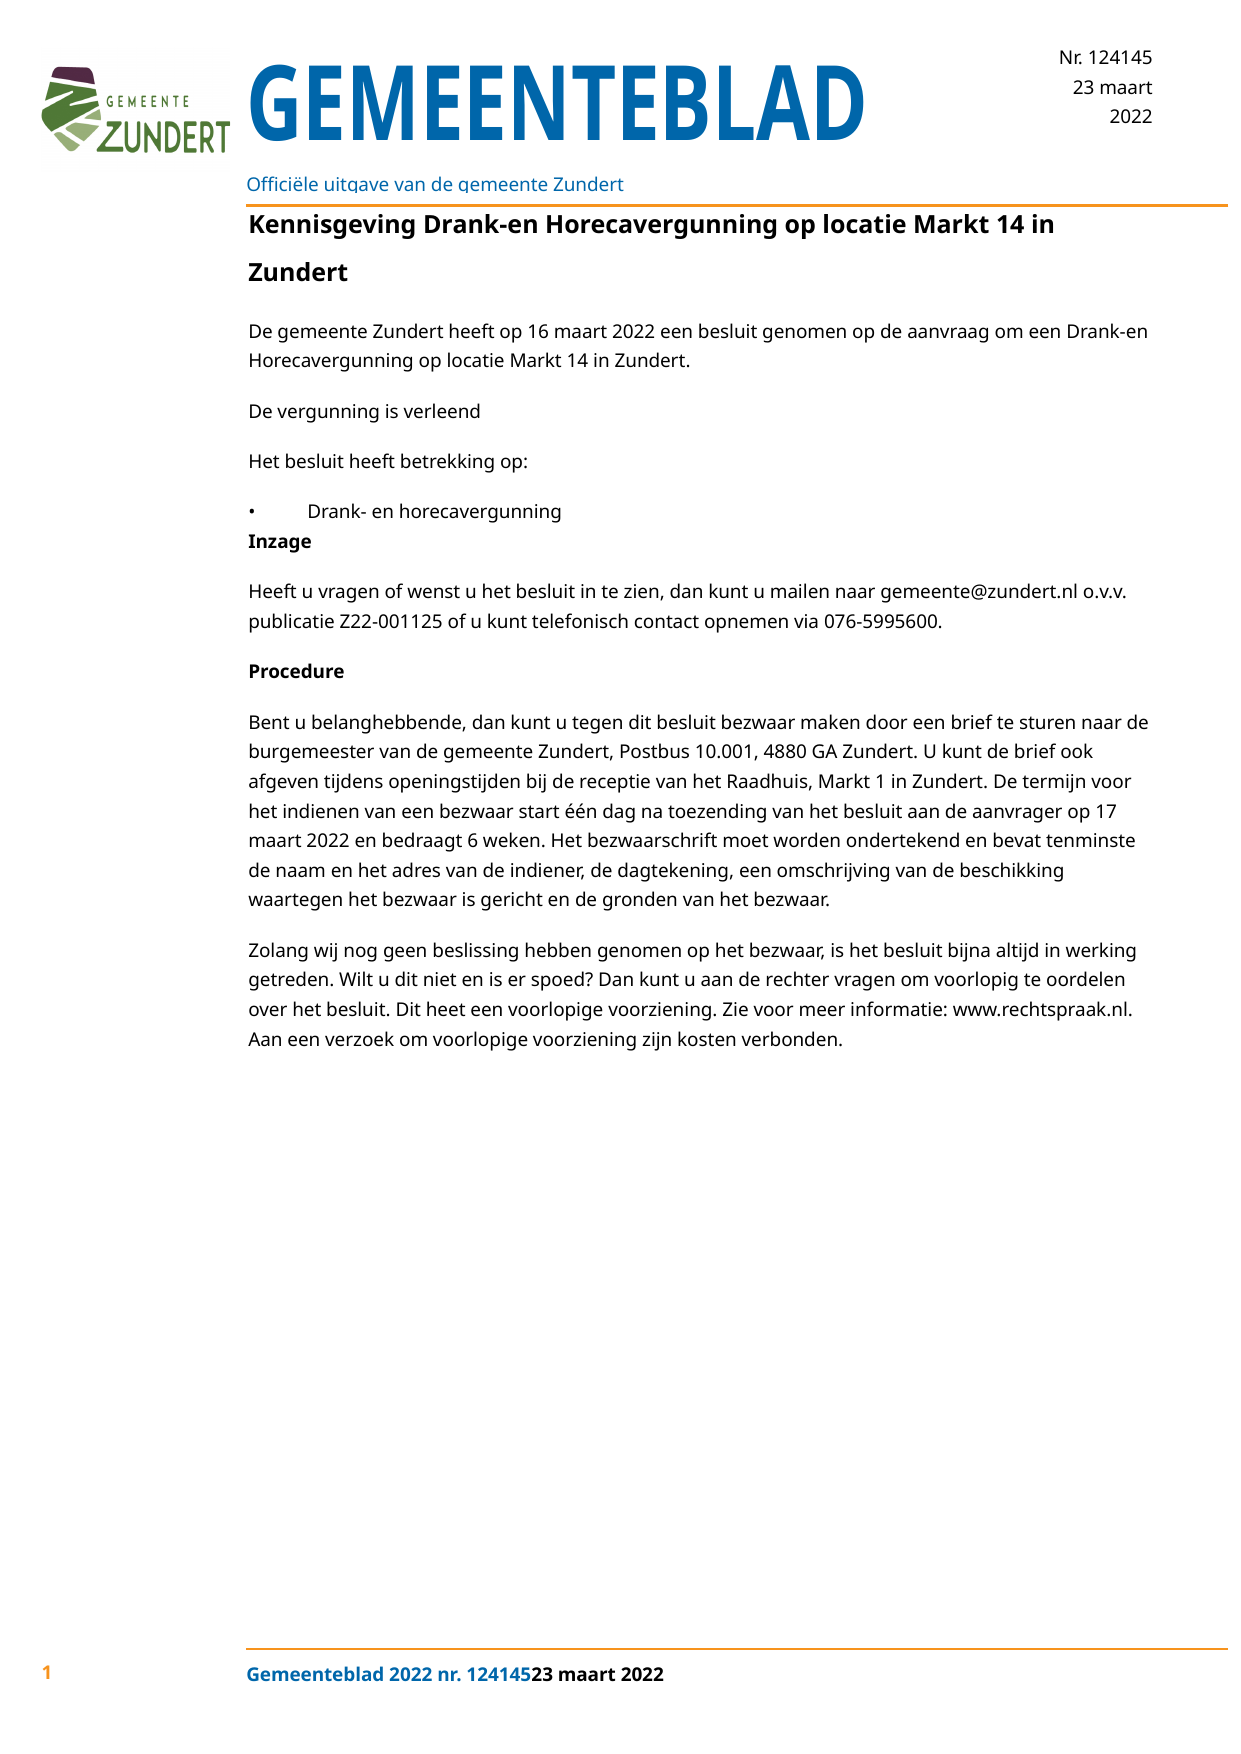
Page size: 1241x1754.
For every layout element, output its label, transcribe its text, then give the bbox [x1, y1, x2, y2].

text Inzage [248, 528, 1152, 554]
text Bent u belanghebbende, dan kunt u tegen dit besluit bezwaar maken door een brief te sturen naar de burgemeester van de gemeente Zundert, Postbus 10.001, 4880 GA Zundert. U kunt de brief ook afgeven tijdens openingstijden bij de receptie van het Raadhuis, Markt 1 in Zundert. De termijn voor het indienen van een bezwaar start één dag na toezending van het besluit aan de aanvrager op 17 maart 2022 en bedraagt 6 weken. Het bezwaarschrift moet worden ondertekend en bevat tenminste de naam en het adres van de indiener, de dagtekening, een omschrijving van de beschikking waartegen het bezwaar is gericht en de gronden van het bezwaar. [248, 709, 1152, 912]
text Procedure [248, 659, 1152, 684]
text Zolang wij nog geen beslissing hebben genomen op het bezwaar, is het besluit bijna altijd in werking getreden. Wilt u dit niet en is er spoed? Dan kunt u aan de rechter vragen om voorlopig te oordelen over het besluit. Dit heet een voorlopige voorziening. Zie voor meer informatie: www.rechtspraak.nl. Aan een verzoek om voorlopige voorziening zijn kosten verbonden. [248, 937, 1152, 1052]
text Kennisgeving Drank-en Horecavergunning op locatie Markt 14 in Zundert [248, 207, 1152, 288]
text De vergunning is verleend [248, 398, 1152, 424]
text Heeft u vragen of wenst u het besluit in te zien, dan kunt u mailen naar gemeente@zundert.nl o.v.v. publicatie Z22-001125 of u kunt telefonisch contact opnemen via 076-5995600. [248, 579, 1152, 634]
picture [41, 47, 231, 172]
text Het besluit heeft betrekking op: [248, 448, 1152, 474]
text De gemeente Zundert heeft op 16 maart 2022 een besluit genomen op de aanvraag om een Drank-en Horecavergunning op locatie Markt 14 in Zundert. [248, 318, 1152, 373]
list Drank- en horecavergunning [248, 499, 1152, 524]
